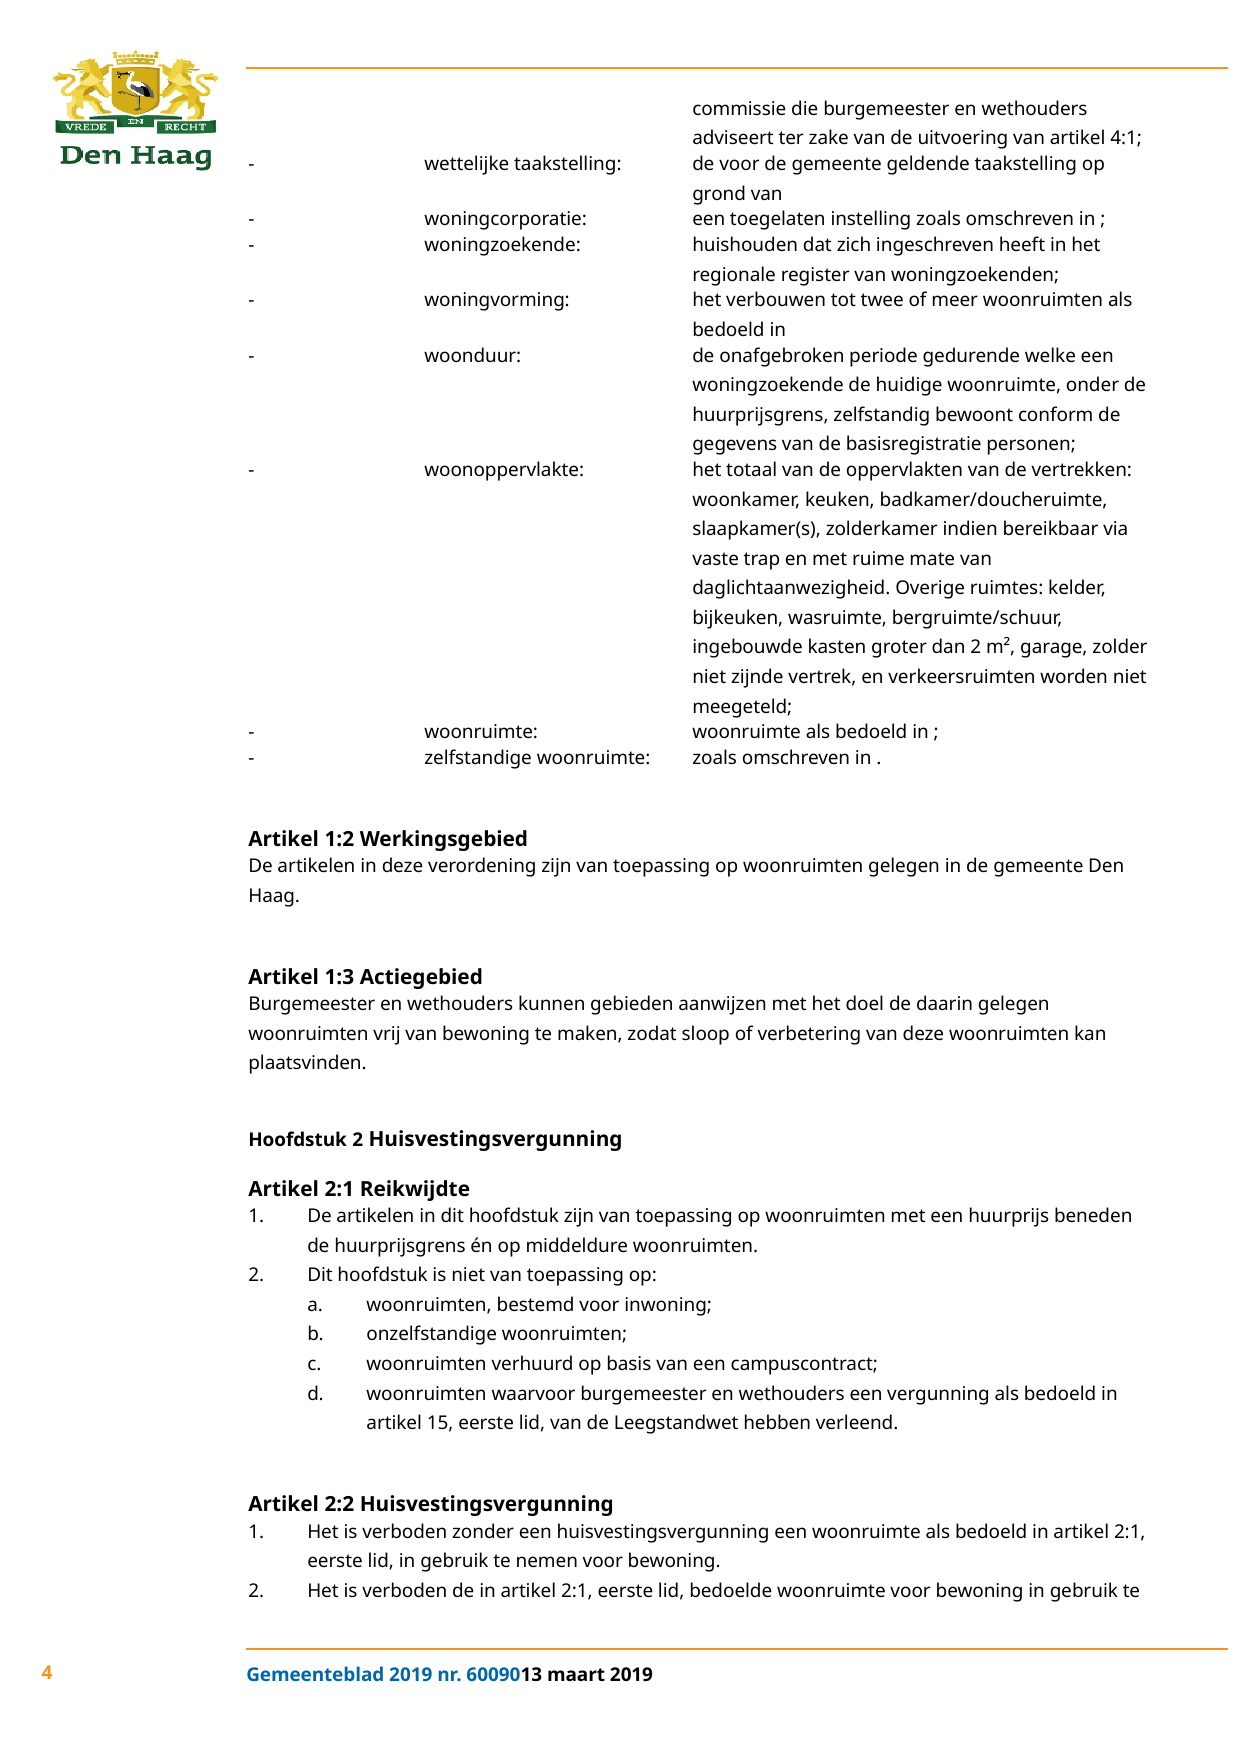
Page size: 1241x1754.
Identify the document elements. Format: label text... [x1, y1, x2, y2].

table_cell de onafgebroken periode gedurende welke een woningzoekende de huidige woonruimte, onder de huurprijsgrens, zelfstandig bewoont conform de gegevens van de basisregistratie personen; [692, 342, 1152, 456]
list woonruimten waarvoor burgemeester en wethouders een vergunning als bedoeld in artikel 15, eerste lid, van de Leegstandwet hebben verleend. [307, 1380, 1152, 1435]
table_cell zoals omschreven in . [692, 744, 1152, 770]
list Het is verboden de in artikel 2:1, eerste lid, bedoelde woonruimte voor bewoning in gebruik te [248, 1577, 1152, 1603]
list Dit hoofdstuk is niet van toepassing op: [248, 1261, 1152, 1287]
text Hoofdstuk 2 Huisvestingsvergunning [248, 1124, 1152, 1153]
table_cell woningcorporatie: [424, 205, 692, 231]
text Artikel 1:3 Actiegebied [248, 962, 1152, 990]
table_cell - [248, 150, 424, 205]
text Burgemeester en wethouders kunnen gebieden aanwijzen met het doel de daarin gelegen woonruimten vrij van bewoning te maken, zodat sloop of verbetering van deze woonruimten kan plaatsvinden. [248, 990, 1152, 1075]
table_cell - [248, 744, 424, 770]
list woonruimten, bestemd voor inwoning; [307, 1291, 1152, 1317]
table_cell - [248, 95, 424, 150]
table_cell de voor de gemeente geldende taakstelling op grond van [692, 150, 1152, 205]
table_cell woningzoekende: [424, 231, 692, 286]
table_cell huishouden dat zich ingeschreven heeft in het regionale register van woningzoekenden; [692, 231, 1152, 286]
list woonruimten verhuurd op basis van een campuscontract; [307, 1350, 1152, 1376]
table_cell woonoppervlakte: [424, 456, 692, 719]
table_cell - [248, 342, 424, 456]
text Artikel 2:1 Reikwijdte [248, 1174, 1152, 1202]
table_cell woonduur: [424, 342, 692, 456]
list Het is verboden zonder een huisvestingsvergunning een woonruimte als bedoeld in artikel 2:1, eerste lid, in gebruik te nemen voor bewoning. [248, 1518, 1152, 1573]
table_cell - [248, 456, 424, 719]
text De artikelen in deze verordening zijn van toepassing op woonruimten gelegen in de gemeente Den Haag. [248, 852, 1152, 907]
table_cell - [248, 286, 424, 342]
table_cell - [248, 719, 424, 744]
list De artikelen in dit hoofdstuk zijn van toepassing op woonruimten met een huurprijs beneden de huurprijsgrens én op middeldure woonruimten. [248, 1202, 1152, 1258]
list onzelfstandige woonruimten; [307, 1321, 1152, 1346]
table_cell woonruimte: [424, 719, 692, 744]
table_cell een toegelaten instelling zoals omschreven in ; [692, 205, 1152, 231]
table_cell zelfstandige woonruimte: [424, 744, 692, 770]
text Artikel 2:2 Huisvestingsvergunning [248, 1489, 1152, 1518]
table_cell - [248, 205, 424, 231]
table_cell woningvorming: [424, 286, 692, 342]
table_cell [424, 95, 692, 150]
text Artikel 1:2 Werkingsgebied [248, 824, 1152, 852]
table_cell commissie die burgemeester en wethouders adviseert ter zake van de uitvoering van artikel 4:1; [692, 95, 1152, 150]
table_cell het verbouwen tot twee of meer woonruimten als bedoeld in [692, 286, 1152, 342]
table_cell wettelijke taakstelling: [424, 150, 692, 205]
table_cell het totaal van de oppervlakten van de vertrekken: woonkamer, keuken, badkamer/doucheruimte, slaapkamer(s), zolderkamer indien bereikbaar via vaste trap en met ruime mate van daglichtaanwezigheid. Overige ruimtes: kelder, bijkeuken, wasruimte, bergruimte/schuur, ingebouwde kasten groter dan 2 m², garage, zolder niet zijnde vertrek, en verkeersruimten worden niet meegeteld; [692, 456, 1152, 719]
table_cell - [248, 231, 424, 286]
picture [41, 47, 231, 172]
table_cell woonruimte als bedoeld in ; [692, 719, 1152, 744]
